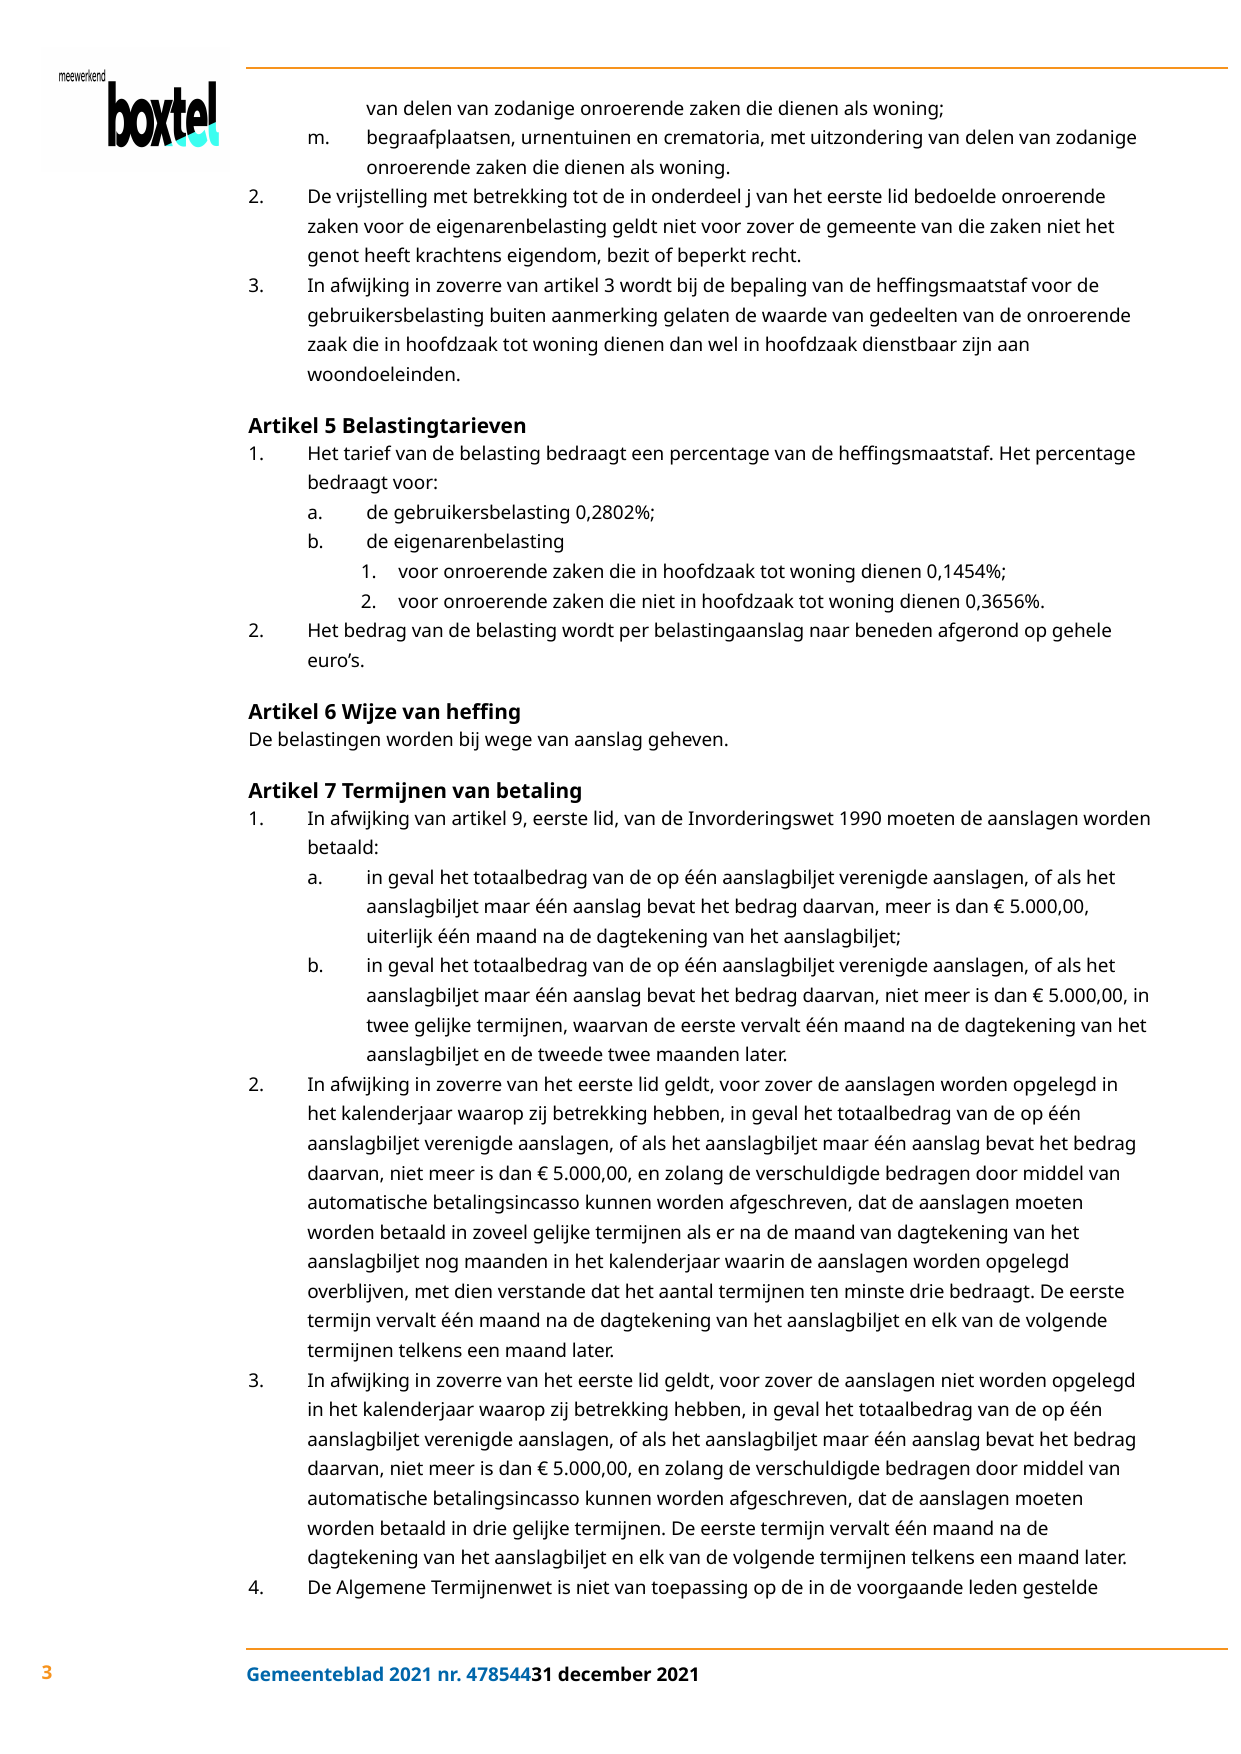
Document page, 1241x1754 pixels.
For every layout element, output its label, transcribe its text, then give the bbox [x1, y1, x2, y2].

list De Algemene Termijnenwet is niet van toepassing op de in de voorgaande leden gestelde [248, 1574, 1152, 1599]
list de gebruikersbelasting 0,2802%; [307, 499, 1152, 525]
list in geval het totaalbedrag van de op één aanslagbiljet verenigde aanslagen, of als het aanslagbiljet maar één aanslag bevat het bedrag daarvan, niet meer is dan € 5.000,00, in twee gelijke termijnen, waarvan de eerste vervalt één maand na de dagtekening van het aanslagbiljet en de tweede twee maanden later. [307, 953, 1152, 1067]
list In afwijking van artikel 9, eerste lid, van de Invorderingswet 1990 moeten de aanslagen worden betaald: [248, 805, 1152, 860]
list Het tarief van de belasting bedraagt een percentage van de heffingsmaatstaf. Het percentage bedraagt voor: [248, 440, 1152, 495]
list voor onroerende zaken die in hoofdzaak tot woning dienen 0,1454%; [361, 558, 1152, 584]
text Artikel 6 Wijze van heffing [248, 697, 1152, 726]
text Artikel 5 Belastingtarieven [248, 411, 1152, 440]
list De vrijstelling met betrekking tot de in onderdeel j van het eerste lid bedoelde onroerende zaken voor de eigenarenbelasting geldt niet voor zover de gemeente van die zaken niet het genot heeft krachtens eigendom, bezit of beperkt recht. [248, 183, 1152, 268]
list de eigenarenbelasting [307, 529, 1152, 554]
picture [41, 47, 231, 172]
list in geval het totaalbedrag van de op één aanslagbiljet verenigde aanslagen, of als het aanslagbiljet maar één aanslag bevat het bedrag daarvan, meer is dan € 5.000,00, uiterlijk één maand na de dagtekening van het aanslagbiljet; [307, 864, 1152, 949]
list Het bedrag van de belasting wordt per belastingaanslag naar beneden afgerond op gehele euro’s. [248, 617, 1152, 673]
text Artikel 7 Termijnen van betaling [248, 776, 1152, 805]
list begraafplaatsen, urnentuinen en crematoria, met uitzondering van delen van zodanige onroerende zaken die dienen als woning. [307, 124, 1152, 180]
list voor onroerende zaken die niet in hoofdzaak tot woning dienen 0,3656%. [361, 588, 1152, 613]
list In afwijking in zoverre van artikel 3 wordt bij de bepaling van de heffingsmaatstaf voor de gebruikersbelasting buiten aanmerking gelaten de waarde van gedeelten van de onroerende zaak die in hoofdzaak tot woning dienen dan wel in hoofdzaak dienstbaar zijn aan woondoeleinden. [248, 272, 1152, 387]
text De belastingen worden bij wege van aanslag geheven. [248, 726, 1152, 752]
list van delen van zodanige onroerende zaken die dienen als woning; [307, 95, 1152, 121]
list In afwijking in zoverre van het eerste lid geldt, voor zover de aanslagen niet worden opgelegd in het kalenderjaar waarop zij betrekking hebben, in geval het totaalbedrag van de op één aanslagbiljet verenigde aanslagen, of als het aanslagbiljet maar één aanslag bevat het bedrag daarvan, niet meer is dan € 5.000,00, en zolang de verschuldigde bedragen door middel van automatische betalingsincasso kunnen worden afgeschreven, dat de aanslagen moeten worden betaald in drie gelijke termijnen. De eerste termijn vervalt één maand na de dagtekening van het aanslagbiljet en elk van de volgende termijnen telkens een maand later. [248, 1367, 1152, 1570]
list In afwijking in zoverre van het eerste lid geldt, voor zover de aanslagen worden opgelegd in het kalenderjaar waarop zij betrekking hebben, in geval het totaalbedrag van de op één aanslagbiljet verenigde aanslagen, of als het aanslagbiljet maar één aanslag bevat het bedrag daarvan, niet meer is dan € 5.000,00, en zolang de verschuldigde bedragen door middel van automatische betalingsincasso kunnen worden afgeschreven, dat de aanslagen moeten worden betaald in zoveel gelijke termijnen als er na de maand van dagtekening van het aanslagbiljet nog maanden in het kalenderjaar waarin de aanslagen worden opgelegd overblijven, met dien verstande dat het aantal termijnen ten minste drie bedraagt. De eerste termijn vervalt één maand na de dagtekening van het aanslagbiljet en elk van de volgende termijnen telkens een maand later. [248, 1071, 1152, 1363]
